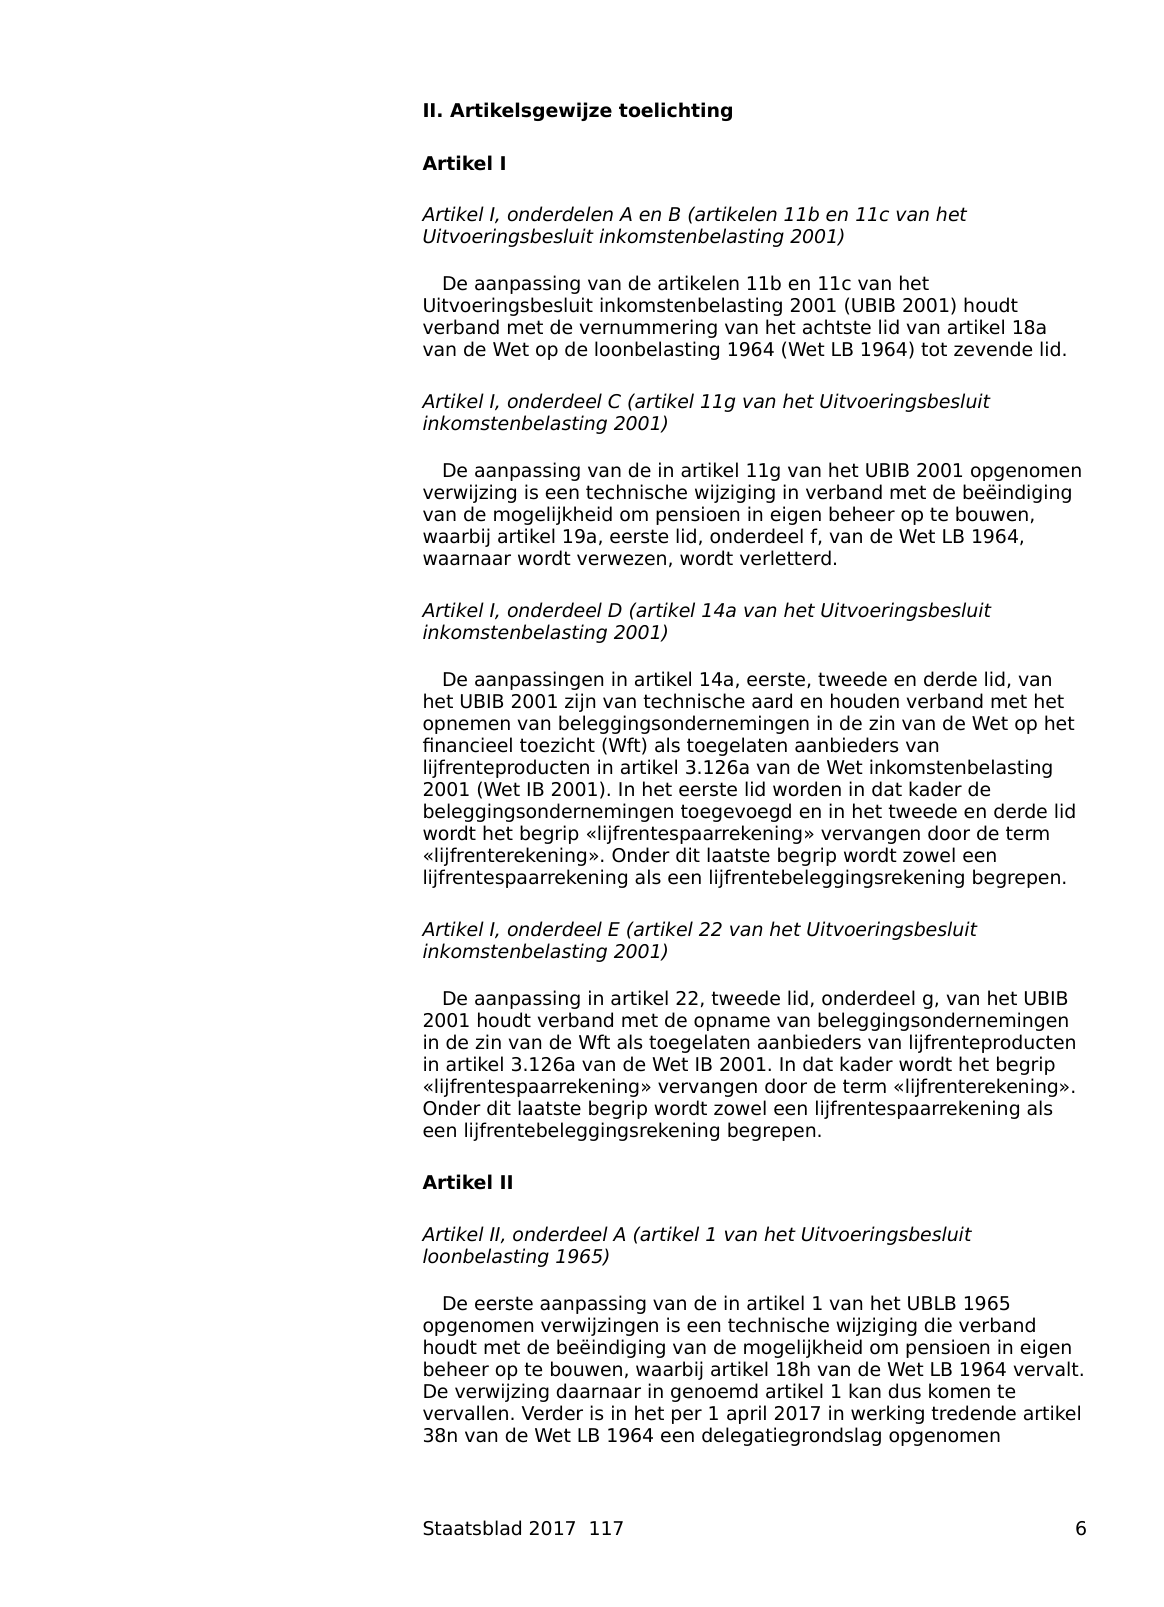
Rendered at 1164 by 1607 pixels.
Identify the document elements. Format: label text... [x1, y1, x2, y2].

subtitle Artikel I [422, 152, 1087, 174]
subtitle Artikel I, onderdeel E (artikel 22 van het Uitvoeringsbesluit inkomstenbelasting 2001) [422, 919, 1087, 963]
subtitle Artikel II [422, 1172, 1087, 1194]
subtitle Artikel I, onderdelen A en B (artikelen 11b en 11c van het Uitvoeringsbesluit inkomstenbelasting 2001) [422, 204, 1087, 248]
subtitle Artikel II, onderdeel A (artikel 1 van het Uitvoeringsbesluit loonbelasting 1965) [422, 1224, 1087, 1268]
subtitle Artikel I, onderdeel C (artikel 11g van het Uitvoeringsbesluit inkomstenbelasting 2001) [422, 391, 1087, 435]
text De aanpassing van de artikelen 11b en 11c van het Uitvoeringsbesluit inkomstenbelasting 2001 (UBIB 2001) houdt verband met de vernummering van het achtste lid van artikel 18a van de Wet op de loonbelasting 1964 (Wet LB 1964) tot zevende lid. [422, 273, 1087, 361]
subtitle Artikel I, onderdeel D (artikel 14a van het Uitvoeringsbesluit inkomstenbelasting 2001) [422, 600, 1087, 644]
text De aanpassing in artikel 22, tweede lid, onderdeel g, van het UBIB 2001 houdt verband met de opname van beleggingsondernemingen in de zin van de Wft als toegelaten aanbieders van lijfrenteproducten in artikel 3.126a van de Wet IB 2001. In dat kader wordt het begrip «lijfrentespaarrekening» vervangen door de term «lijfrenterekening». Onder dit laatste begrip wordt zowel een lijfrentespaarrekening als een lijfrentebeleggingsrekening begrepen. [422, 988, 1087, 1142]
text De eerste aanpassing van de in artikel 1 van het UBLB 1965 opgenomen verwijzingen is een technische wijziging die verband houdt met de beëindiging van de mogelijkheid om pensioen in eigen beheer op te bouwen, waarbij artikel 18h van de Wet LB 1964 vervalt. De verwijzing daarnaar in genoemd artikel 1 kan dus komen te vervallen. Verder is in het per 1 april 2017 in werking tredende artikel 38n van de Wet LB 1964 een delegatiegrondslag opgenomen [422, 1293, 1087, 1446]
text De aanpassingen in artikel 14a, eerste, tweede en derde lid, van het UBIB 2001 zijn van technische aard en houden verband met het opnemen van beleggingsondernemingen in de zin van de Wet op het financieel toezicht (Wft) als toegelaten aanbieders van lijfrenteproducten in artikel 3.126a van de Wet inkomstenbelasting 2001 (Wet IB 2001). In het eerste lid worden in dat kader de beleggingsondernemingen toegevoegd en in het tweede en derde lid wordt het begrip «lijfrentespaarrekening» vervangen door de term «lijfrenterekening». Onder dit laatste begrip wordt zowel een lijfrentespaarrekening als een lijfrentebeleggingsrekening begrepen. [422, 669, 1087, 889]
text De aanpassing van de in artikel 11g van het UBIB 2001 opgenomen verwijzing is een technische wijziging in verband met de beëindiging van de mogelijkheid om pensioen in eigen beheer op te bouwen, waarbij artikel 19a, eerste lid, onderdeel f, van de Wet LB 1964, waarnaar wordt verwezen, wordt verletterd. [422, 460, 1087, 570]
subtitle II. Artikelsgewijze toelichting [422, 100, 1087, 122]
